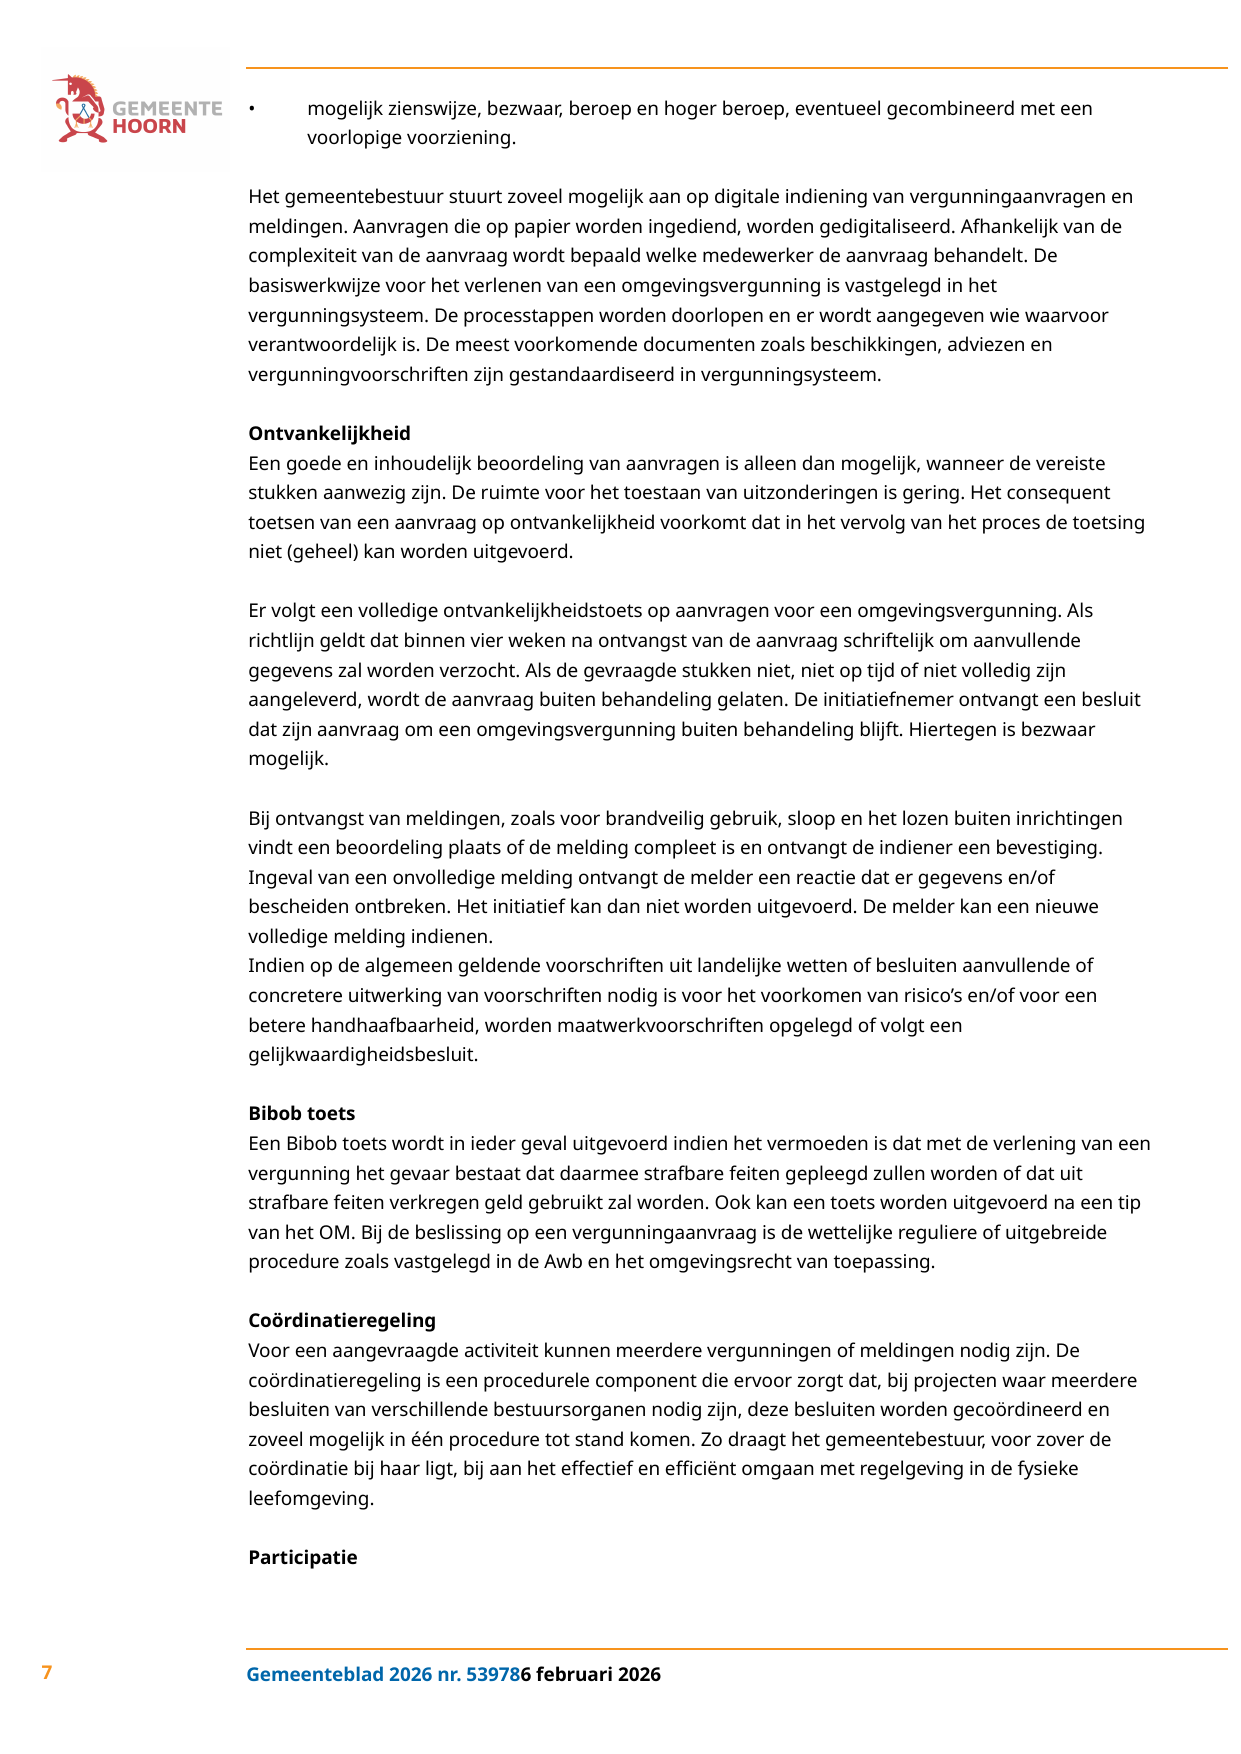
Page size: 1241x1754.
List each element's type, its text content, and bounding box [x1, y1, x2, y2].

text Ontvankelijkheid [248, 420, 1152, 446]
text Het gemeentebestuur stuurt zoveel mogelijk aan op digitale indiening van vergunningaanvragen en meldingen. Aanvragen die op papier worden ingediend, worden gedigitaliseerd. Afhankelijk van de complexiteit van de aanvraag wordt bepaald welke medewerker de aanvraag behandelt. De basiswerkwijze voor het verlenen van een omgevingsvergunning is vastgelegd in het vergunningsysteem. De processtappen worden doorlopen en er wordt aangegeven wie waarvoor verantwoordelijk is. De meest voorkomende documenten zoals beschikkingen, adviezen en vergunningvoorschriften zijn gestandaardiseerd in vergunningsysteem. [248, 183, 1152, 387]
text Bibob toets [248, 1101, 1152, 1126]
text Indien op de algemeen geldende voorschriften uit landelijke wetten of besluiten aanvullende of concretere uitwerking van voorschriften nodig is voor het voorkomen van risico’s en/of voor een betere handhaafbaarheid, worden maatwerkvoorschriften opgelegd of volgt een gelijkwaardigheidsbesluit. [248, 953, 1152, 1067]
text Er volgt een volledige ontvankelijkheidstoets op aanvragen voor een omgevingsvergunning. Als richtlijn geldt dat binnen vier weken na ontvangst van de aanvraag schriftelijk om aanvullende gegevens zal worden verzocht. Als de gevraagde stukken niet, niet op tijd of niet volledig zijn aangeleverd, wordt de aanvraag buiten behandeling gelaten. De initiatiefnemer ontvangt een besluit dat zijn aanvraag om een omgevingsvergunning buiten behandeling blijft. Hiertegen is bezwaar mogelijk. [248, 598, 1152, 771]
picture [41, 47, 231, 172]
text Een Bibob toets wordt in ieder geval uitgevoerd indien het vermoeden is dat met de verlening van een vergunning het gevaar bestaat dat daarmee strafbare feiten gepleegd zullen worden of dat uit strafbare feiten verkregen geld gebruikt zal worden. Ook kan een toets worden uitgevoerd na een tip van het OM. Bij de beslissing op een vergunningaanvraag is de wettelijke reguliere of uitgebreide procedure zoals vastgelegd in de Awb en het omgevingsrecht van toepassing. [248, 1130, 1152, 1274]
text Bij ontvangst van meldingen, zoals voor brandveilig gebruik, sloop en het lozen buiten inrichtingen vindt een beoordeling plaats of de melding compleet is en ontvangt de indiener een bevestiging. Ingeval van een onvolledige melding ontvangt de melder een reactie dat er gegevens en/of bescheiden ontbreken. Het initiatief kan dan niet worden uitgevoerd. De melder kan een nieuwe volledige melding indienen. [248, 805, 1152, 949]
text Coördinatieregeling [248, 1308, 1152, 1333]
text Voor een aangevraagde activiteit kunnen meerdere vergunningen of meldingen nodig zijn. De coördinatieregeling is een procedurele component die ervoor zorgt dat, bij projecten waar meerdere besluiten van verschillende bestuursorganen nodig zijn, deze besluiten worden gecoördineerd en zoveel mogelijk in één procedure tot stand komen. Zo draagt het gemeentebestuur, voor zover de coördinatie bij haar ligt, bij aan het effectief en efficiënt omgaan met regelgeving in de fysieke leefomgeving. [248, 1337, 1152, 1511]
text Een goede en inhoudelijk beoordeling van aanvragen is alleen dan mogelijk, wanneer de vereiste stukken aanwezig zijn. De ruimte voor het toestaan van uitzonderingen is gering. Het consequent toetsen van een aanvraag op ontvankelijkheid voorkomt dat in het vervolg van het proces de toetsing niet (geheel) kan worden uitgevoerd. [248, 450, 1152, 564]
text Participatie [248, 1544, 1152, 1570]
list mogelijk zienswijze, bezwaar, beroep en hoger beroep, eventueel gecombineerd met een voorlopige voorziening. [248, 95, 1152, 150]
